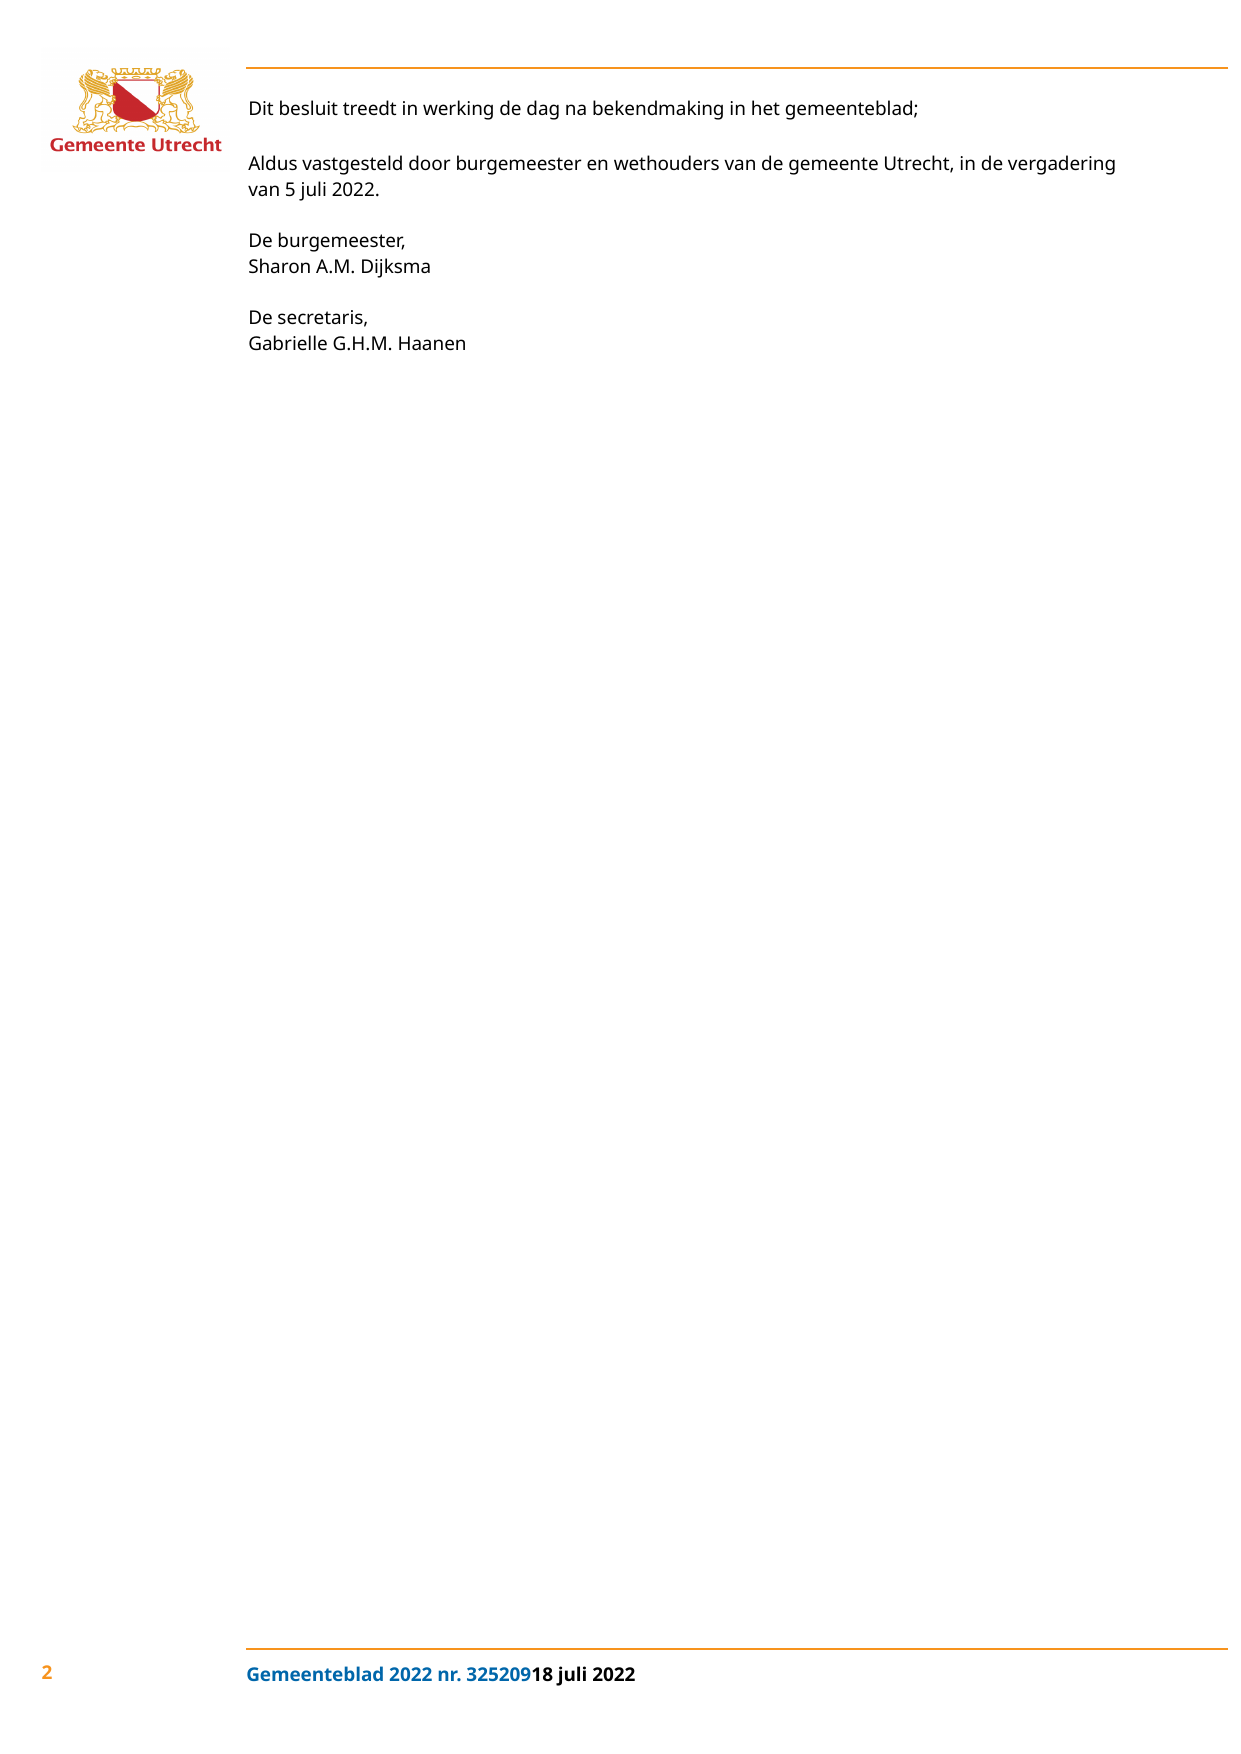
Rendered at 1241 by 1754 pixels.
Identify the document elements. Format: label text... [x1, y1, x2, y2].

text Aldus vastgesteld door burgemeester en wethouders van de gemeente Utrecht, in de vergadering van 5 juli 2022. [248, 150, 1152, 202]
text De secretaris, [248, 304, 1152, 330]
text Gabrielle G.H.M. Haanen [248, 330, 1152, 356]
text De burgemeester, [248, 227, 1152, 253]
text Sharon A.M. Dijksma [248, 253, 1152, 279]
text Dit besluit treedt in werking de dag na bekendmaking in het gemeenteblad; [248, 95, 1152, 121]
picture [41, 47, 231, 172]
